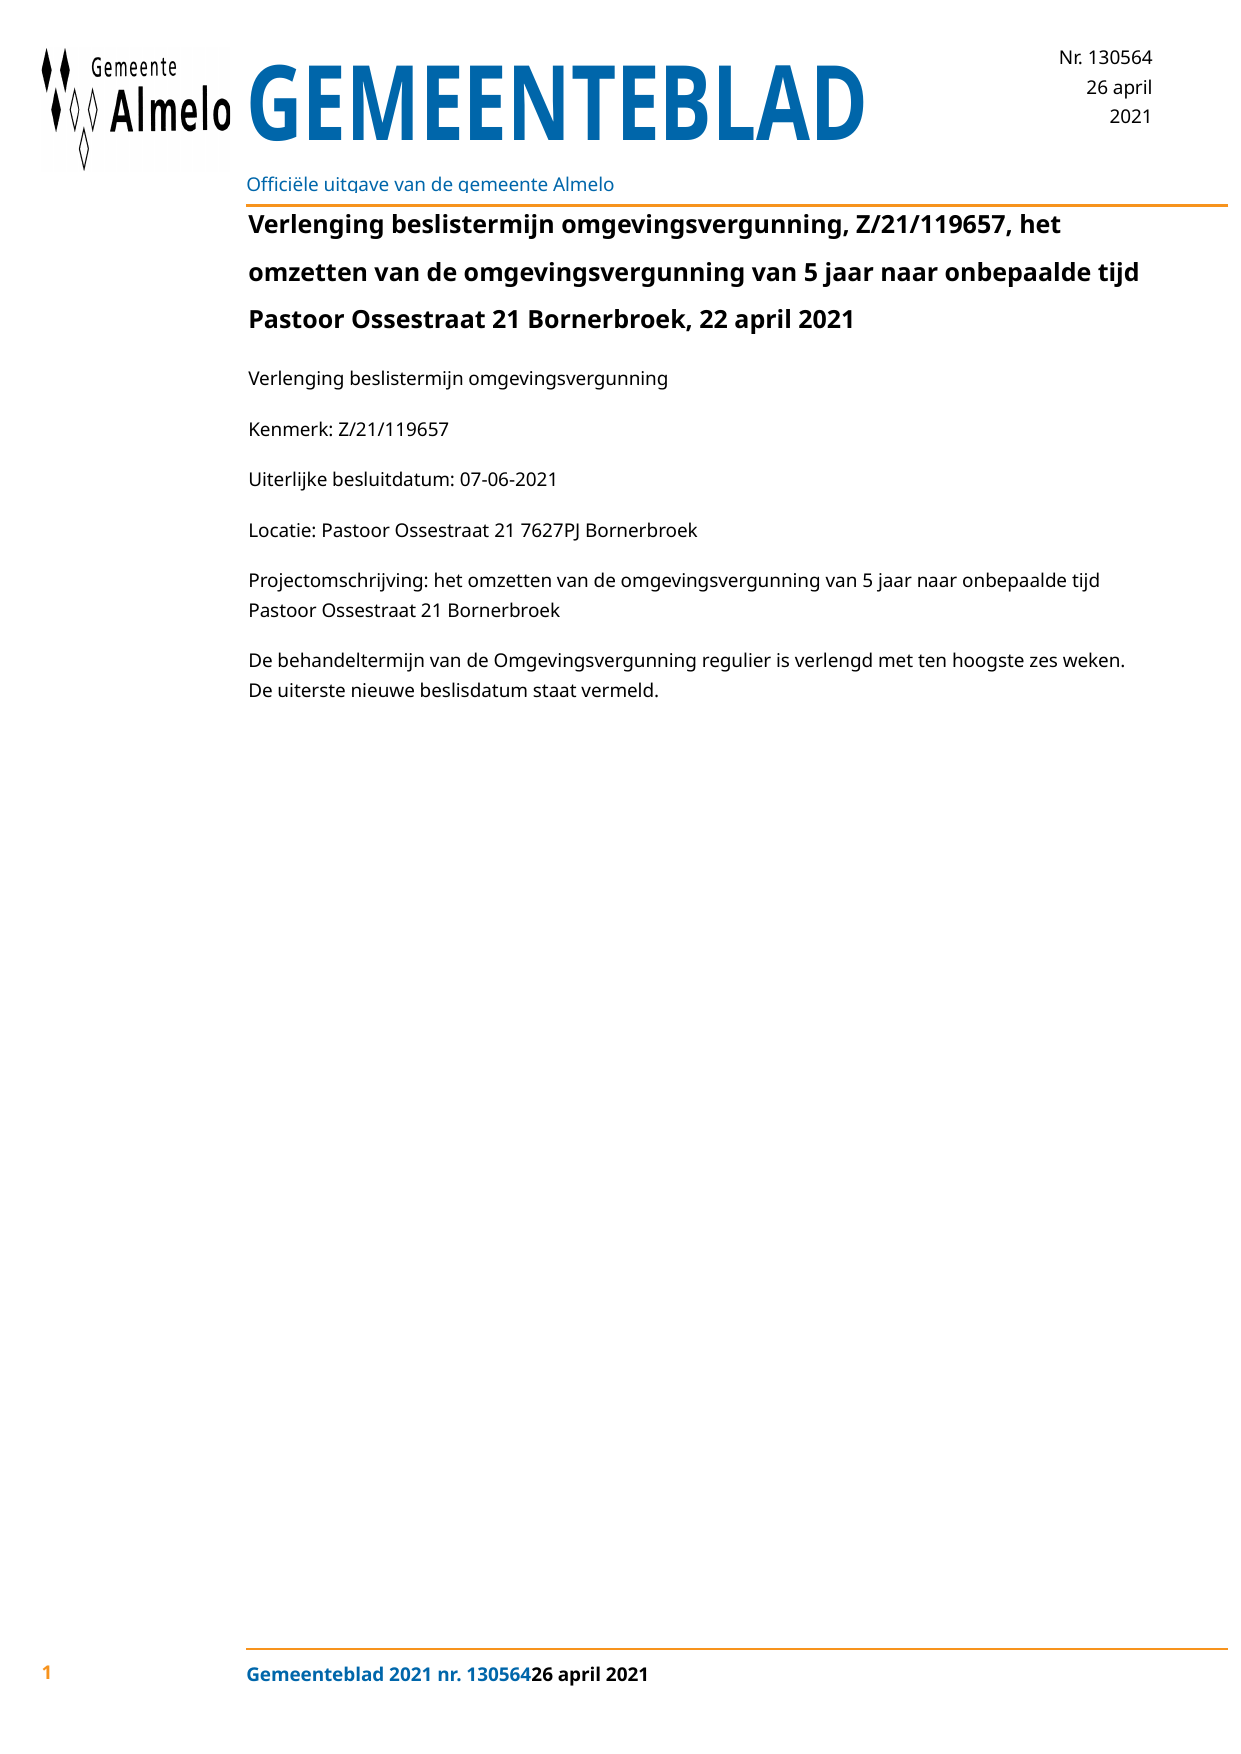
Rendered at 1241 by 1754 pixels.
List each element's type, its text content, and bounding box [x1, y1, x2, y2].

text Projectomschrijving: het omzetten van de omgevingsvergunning van 5 jaar naar onbepaalde tijd Pastoor Ossestraat 21 Bornerbroek [248, 567, 1152, 622]
text Verlenging beslistermijn omgevingsvergunning [248, 366, 1152, 391]
picture [41, 47, 231, 172]
text Uiterlijke besluitdatum: 07-06-2021 [248, 466, 1152, 492]
text Kenmerk: Z/21/119657 [248, 416, 1152, 442]
text Locatie: Pastoor Ossestraat 21 7627PJ Bornerbroek [248, 517, 1152, 542]
text De behandeltermijn van de Omgevingsvergunning regulier is verlengd met ten hoogste zes weken. De uiterste nieuwe beslisdatum staat vermeld. [248, 647, 1152, 702]
text Verlenging beslistermijn omgevingsvergunning, Z/21/119657, het omzetten van de omgevingsvergunning van 5 jaar naar onbepaalde tijd Pastoor Ossestraat 21 Bornerbroek, 22 april 2021 [248, 207, 1152, 336]
